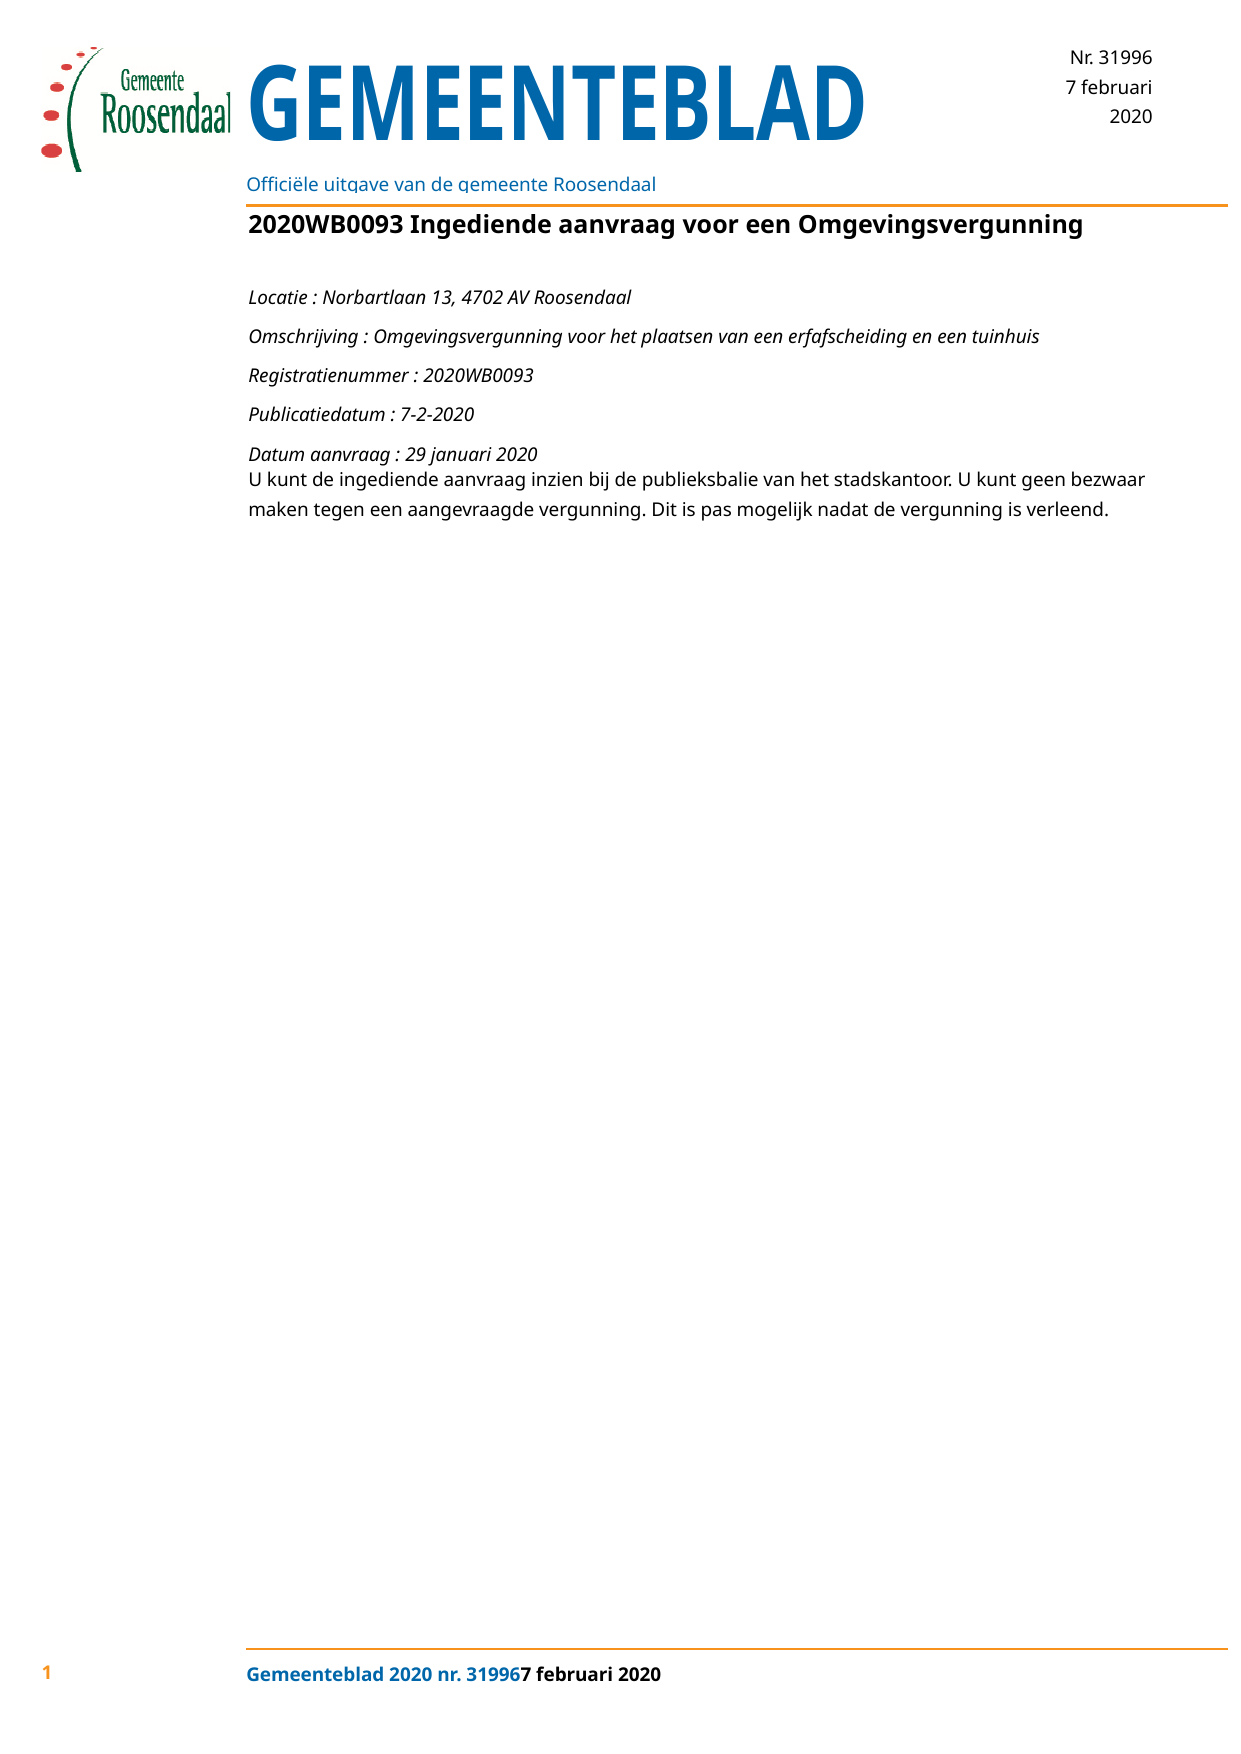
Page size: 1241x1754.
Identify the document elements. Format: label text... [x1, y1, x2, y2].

text 2020WB0093 Ingediende aanvraag voor een Omgevingsvergunning [248, 207, 1152, 241]
text Publicatiedatum : 7-2-2020 [248, 402, 1152, 427]
text Omschrijving : Omgevingsvergunning voor het plaatsen van een erfafscheiding en een tuinhuis [248, 323, 1152, 349]
text Locatie : Norbartlaan 13, 4702 AV Roosendaal [248, 284, 1152, 309]
text Registratienummer : 2020WB0093 [248, 362, 1152, 388]
text U kunt de ingediende aanvraag inzien bij de publieksbalie van het stadskantoor. U kunt geen bezwaar maken tegen een aangevraagde vergunning. Dit is pas mogelijk nadat de vergunning is verleend. [248, 467, 1152, 522]
text Datum aanvraag : 29 januari 2020 [248, 441, 1152, 467]
picture [41, 47, 231, 172]
